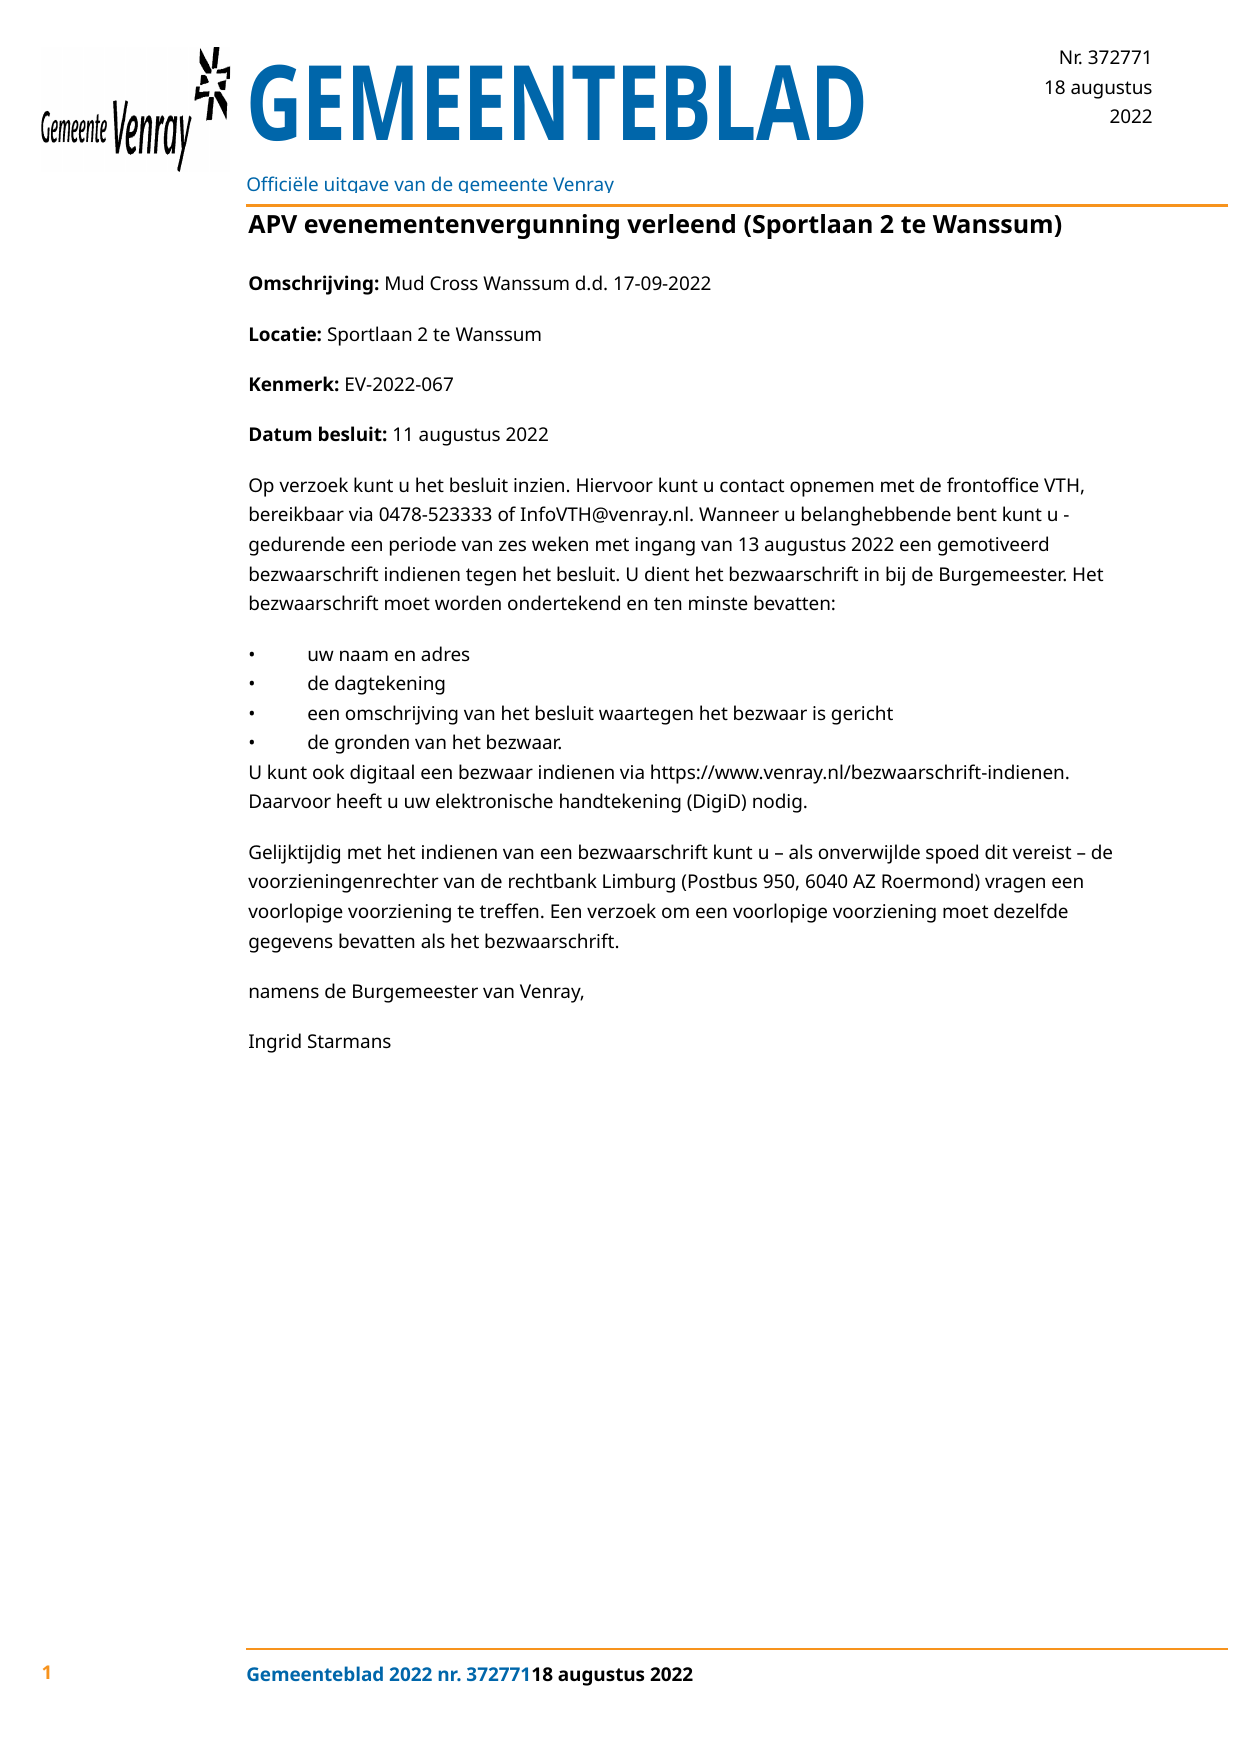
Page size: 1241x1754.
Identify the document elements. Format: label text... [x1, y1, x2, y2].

text Datum besluit: 11 augustus 2022 [248, 422, 1152, 447]
text U kunt ook digitaal een bezwaar indienen via https://www.venray.nl/bezwaarschrift-indienen. Daarvoor heeft u uw elektronische handtekening (DigiD) nodig. [248, 759, 1152, 814]
text namens de Burgemeester van Venray, [248, 978, 1152, 1004]
text Gelijktijdig met het indienen van een bezwaarschrift kunt u – als onverwijlde spoed dit vereist – de voorzieningenrechter van de rechtbank Limburg (Postbus 950, 6040 AZ Roermond) vragen een voorlopige voorziening te treffen. Een verzoek om een voorlopige voorziening moet dezelfde gegevens bevatten als het bezwaarschrift. [248, 839, 1152, 953]
text Op verzoek kunt u het besluit inzien. Hiervoor kunt u contact opnemen met de frontoffice VTH, bereikbaar via 0478-523333 of InfoVTH@venray.nl. Wanneer u belanghebbende bent kunt u - gedurende een periode van zes weken met ingang van 13 augustus 2022 een gemotiveerd bezwaarschrift indienen tegen het besluit. U dient het bezwaarschrift in bij de Burgemeester. Het bezwaarschrift moet worden ondertekend en ten minste bevatten: [248, 472, 1152, 616]
text Locatie: Sportlaan 2 te Wanssum [248, 321, 1152, 346]
list uw naam en adres [248, 641, 1152, 666]
text Ingrid Starmans [248, 1029, 1152, 1054]
text APV evenementenvergunning verleend (Sportlaan 2 te Wanssum) [248, 207, 1152, 241]
list een omschrijving van het besluit waartegen het bezwaar is gericht [248, 700, 1152, 726]
text Omschrijving: Mud Cross Wanssum d.d. 17-09-2022 [248, 270, 1152, 296]
list de gronden van het bezwaar. [248, 729, 1152, 755]
text Kenmerk: EV-2022-067 [248, 371, 1152, 397]
picture [41, 47, 231, 172]
list de dagtekening [248, 670, 1152, 696]
